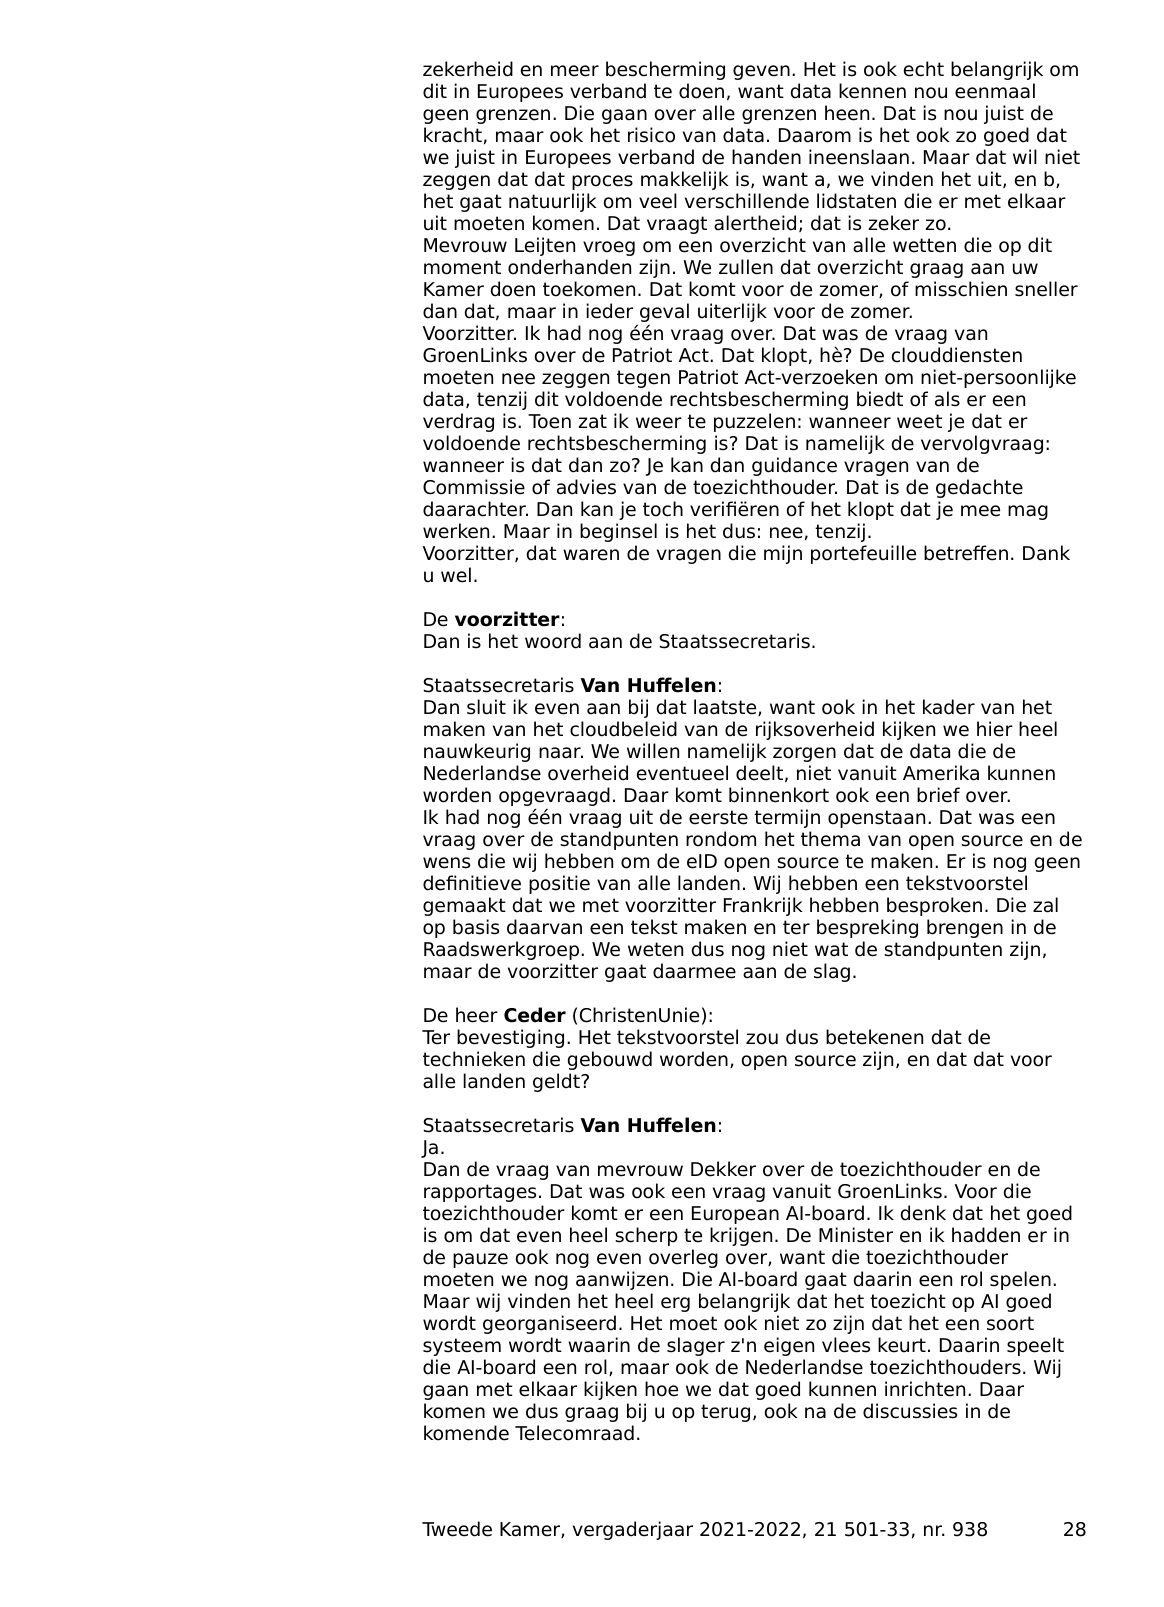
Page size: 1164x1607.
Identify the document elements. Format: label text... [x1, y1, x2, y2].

text zekerheid en meer bescherming geven. Het is ook echt belangrijk om dit in Europees verband te doen, want data kennen nou eenmaal geen grenzen. Die gaan over alle grenzen heen. Dat is nou juist de kracht, maar ook het risico van data. Daarom is het ook zo goed dat we juist in Europees verband de handen ineenslaan. Maar dat wil niet zeggen dat dat proces makkelijk is, want a, we vinden het uit, en b, het gaat natuurlijk om veel verschillende lidstaten die er met elkaar uit moeten komen. Dat vraagt alertheid; dat is zeker zo. [422, 59, 1087, 235]
text Ja. [422, 1137, 1087, 1159]
text Ter bevestiging. Het tekstvoorstel zou dus betekenen dat de technieken die gebouwd worden, open source zijn, en dat dat voor alle landen geldt? [422, 1027, 1087, 1093]
text Dan is het woord aan de Staatssecretaris. [422, 631, 1087, 653]
text De voorzitter: [422, 609, 1087, 631]
text De heer Ceder (ChristenUnie): [422, 1005, 1087, 1027]
text Mevrouw Leijten vroeg om een overzicht van alle wetten die op dit moment onderhanden zijn. We zullen dat overzicht graag aan uw Kamer doen toekomen. Dat komt voor de zomer, of misschien sneller dan dat, maar in ieder geval uiterlijk voor de zomer. [422, 235, 1087, 323]
text Dan sluit ik even aan bij dat laatste, want ook in het kader van het maken van het cloudbeleid van de rijksoverheid kijken we hier heel nauwkeurig naar. We willen namelijk zorgen dat de data die de Nederlandse overheid eventueel deelt, niet vanuit Amerika kunnen worden opgevraagd. Daar komt binnenkort ook een brief over. [422, 697, 1087, 807]
text Staatssecretaris Van Huffelen: [422, 675, 1087, 697]
text Voorzitter. Ik had nog één vraag over. Dat was de vraag van GroenLinks over de Patriot Act. Dat klopt, hè? De clouddiensten moeten nee zeggen tegen Patriot Act-verzoeken om niet-persoonlijke data, tenzij dit voldoende rechtsbescherming biedt of als er een verdrag is. Toen zat ik weer te puzzelen: wanneer weet je dat er voldoende rechtsbescherming is? Dat is namelijk de vervolgvraag: wanneer is dat dan zo? Je kan dan guidance vragen van de Commissie of advies van de toezichthouder. Dat is de gedachte daarachter. Dan kan je toch verifiëren of het klopt dat je mee mag werken. Maar in beginsel is het dus: nee, tenzij. [422, 323, 1087, 543]
text Voorzitter, dat waren de vragen die mijn portefeuille betreffen. Dank u wel. [422, 543, 1087, 587]
text Dan de vraag van mevrouw Dekker over de toezichthouder en de rapportages. Dat was ook een vraag vanuit GroenLinks. Voor die toezichthouder komt er een European AI-board. Ik denk dat het goed is om dat even heel scherp te krijgen. De Minister en ik hadden er in de pauze ook nog even overleg over, want die toezichthouder moeten we nog aanwijzen. Die AI-board gaat daarin een rol spelen. Maar wij vinden het heel erg belangrijk dat het toezicht op AI goed wordt georganiseerd. Het moet ook niet zo zijn dat het een soort systeem wordt waarin de slager z'n eigen vlees keurt. Daarin speelt die AI-board een rol, maar ook de Nederlandse toezichthouders. Wij gaan met elkaar kijken hoe we dat goed kunnen inrichten. Daar komen we dus graag bij u op terug, ook na de discussies in de komende Telecomraad. [422, 1159, 1087, 1444]
text Ik had nog één vraag uit de eerste termijn openstaan. Dat was een vraag over de standpunten rondom het thema van open source en de wens die wij hebben om de eID open source te maken. Er is nog geen definitieve positie van alle landen. Wij hebben een tekstvoorstel gemaakt dat we met voorzitter Frankrijk hebben besproken. Die zal op basis daarvan een tekst maken en ter bespreking brengen in de Raadswerkgroep. We weten dus nog niet wat de standpunten zijn, maar de voorzitter gaat daarmee aan de slag. [422, 807, 1087, 983]
text Staatssecretaris Van Huffelen: [422, 1115, 1087, 1137]
